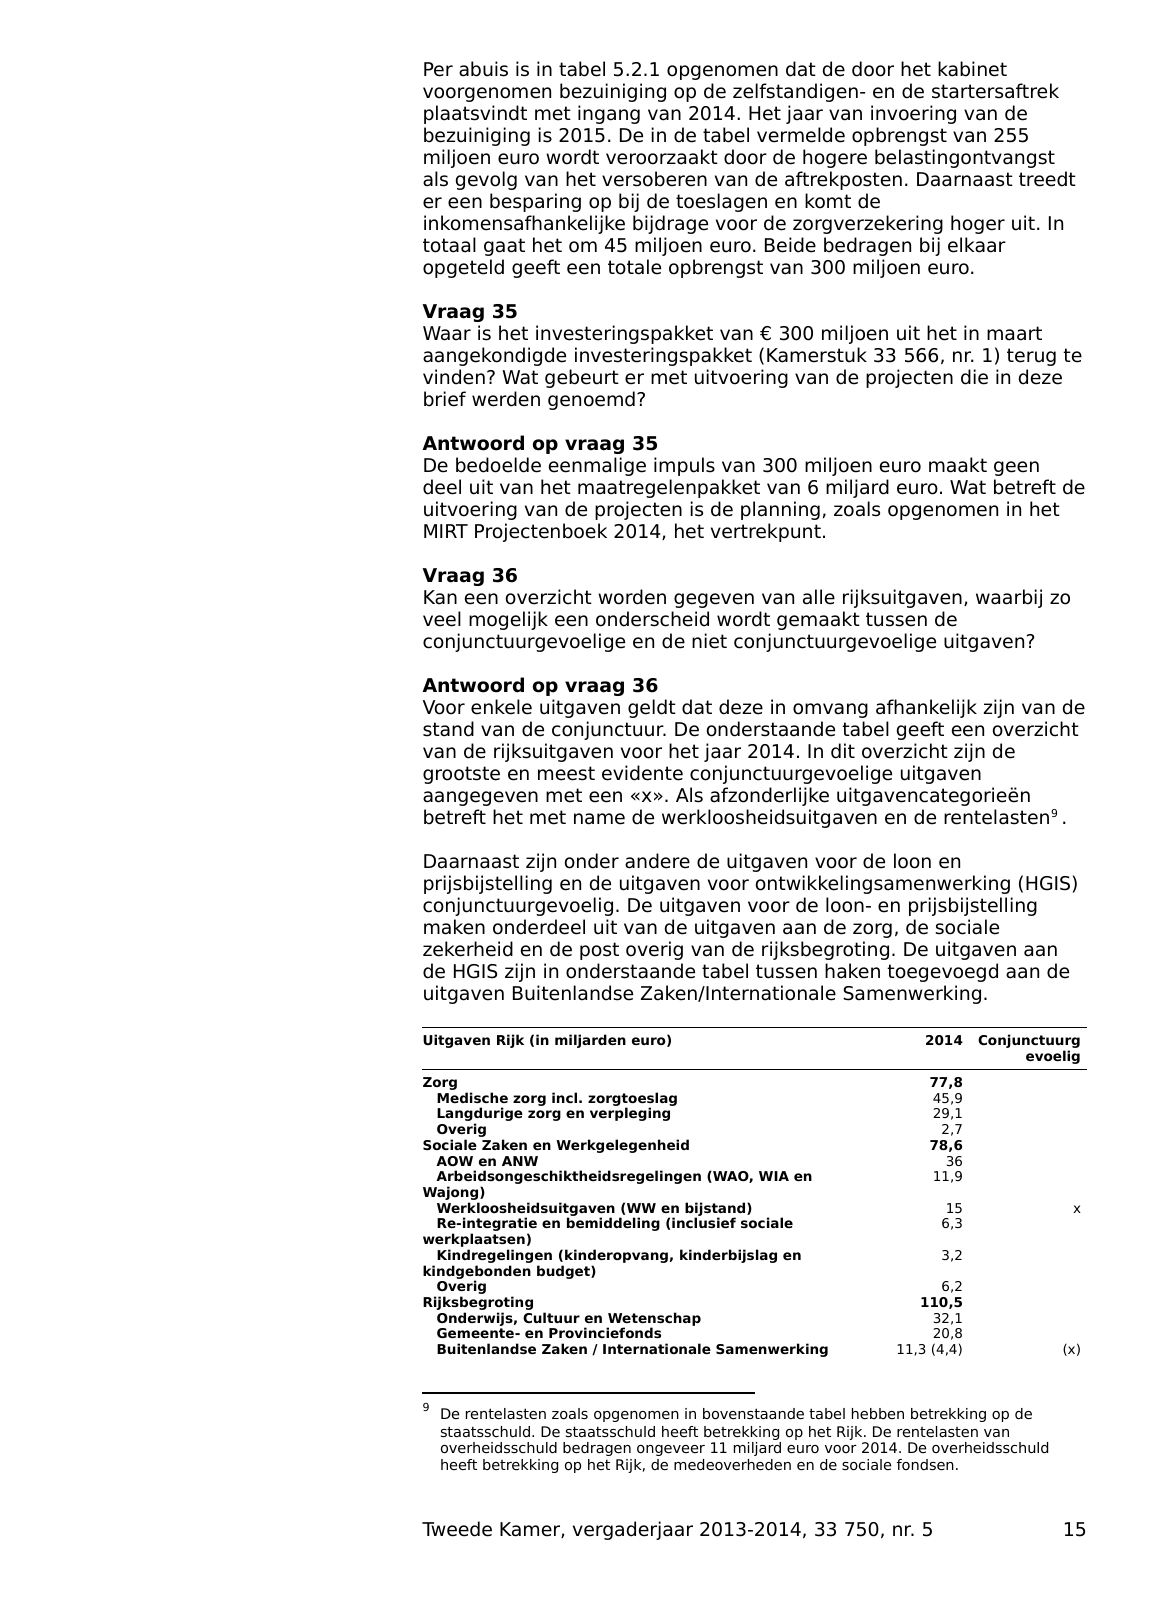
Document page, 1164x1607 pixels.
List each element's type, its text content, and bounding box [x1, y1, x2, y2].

table_cell Medische zorg incl. zorgtoeslag [422, 1090, 850, 1106]
table_cell x [969, 1201, 1087, 1216]
table_cell [969, 1169, 1087, 1201]
table_cell [969, 1122, 1087, 1138]
text Per abuis is in tabel 5.2.1 opgenomen dat de door het kabinet voorgenomen bezuiniging op de zelfstandigen- en de startersaftrek plaatsvindt met ingang van 2014. Het jaar van invoering van de bezuiniging is 2015. De in de tabel vermelde opbrengst van 255 miljoen euro wordt veroorzaakt door de hogere belastingontvangst als gevolg van het versoberen van de aftrekposten. Daarnaast treedt er een besparing op bij de toeslagen en komt de inkomensafhankelijke bijdrage voor de zorgverzekering hoger uit. In totaal gaat het om 45 miljoen euro. Beide bedragen bij elkaar opgeteld geeft een totale opbrengst van 300 miljoen euro. [422, 59, 1087, 279]
table_cell (x) [969, 1342, 1087, 1358]
table_cell AOW en ANW [422, 1153, 850, 1169]
text Voor enkele uitgaven geldt dat deze in omvang afhankelijk zijn van de stand van de conjunctuur. De onderstaande tabel geeft een overzicht van de rijksuitgaven voor het jaar 2014. In dit overzicht zijn de grootste en meest evidente conjunctuurgevoelige uitgaven aangegeven met een «x». Als afzonderlijke uitgavencategorieën betreft het met name de werkloosheidsuitgaven en de rentelasten. [422, 697, 1087, 829]
table_cell [969, 1106, 1087, 1122]
table_cell [969, 1153, 1087, 1169]
table_cell Kindregelingen (kinderopvang, kinderbijslag en kindgebonden budget) [422, 1248, 850, 1279]
table_cell Overig [422, 1279, 850, 1295]
table_cell Arbeidsongeschiktheidsregelingen (WAO, WIA en Wajong) [422, 1169, 850, 1201]
table_cell 78,6 [850, 1138, 968, 1153]
table_cell [969, 1216, 1087, 1248]
table_cell [969, 1070, 1087, 1090]
table_cell 20,8 [850, 1326, 968, 1342]
table_cell 32,1 [850, 1311, 968, 1326]
table_cell 11,9 [850, 1169, 968, 1201]
table_cell [969, 1279, 1087, 1295]
table_cell Zorg [422, 1070, 850, 1090]
text De bedoelde eenmalige impuls van 300 miljoen euro maakt geen deel uit van het maatregelenpakket van 6 miljard euro. Wat betreft de uitvoering van de projecten is de planning, zoals opgenomen in het MIRT Projectenboek 2014, het vertrekpunt. [422, 455, 1087, 543]
table_cell Re-integratie en bemiddeling (inclusief sociale werkplaatsen) [422, 1216, 850, 1248]
table_cell Buitenlandse Zaken / Internationale Samenwerking [422, 1342, 850, 1358]
table_cell Rijksbegroting [422, 1295, 850, 1311]
table_header 2014 [850, 1028, 968, 1069]
table_cell Overig [422, 1122, 850, 1138]
text Daarnaast zijn onder andere de uitgaven voor de loon en prijsbijstelling en de uitgaven voor ontwikkelingsamenwerking (HGIS) conjunctuurgevoelig. De uitgaven voor de loon- en prijsbijstelling maken onderdeel uit van de uitgaven aan de zorg, de sociale zekerheid en de post overig van de rijksbegroting. De uitgaven aan de HGIS zijn in onderstaande tabel tussen haken toegevoegd aan de uitgaven Buitenlandse Zaken/Internationale Samenwerking. [422, 851, 1087, 1005]
table_cell Langdurige zorg en verpleging [422, 1106, 850, 1122]
table_cell 110,5 [850, 1295, 968, 1311]
table_cell 6,3 [850, 1216, 968, 1248]
table_cell Sociale Zaken en Werkgelegenheid [422, 1138, 850, 1153]
table_cell [969, 1248, 1087, 1279]
table_cell 77,8 [850, 1070, 968, 1090]
text Vraag 35 [422, 301, 1087, 323]
table_cell 6,2 [850, 1279, 968, 1295]
table_cell 36 [850, 1153, 968, 1169]
text Vraag 36 [422, 565, 1087, 587]
table_cell [969, 1326, 1087, 1342]
text Antwoord op vraag 36 [422, 675, 1087, 697]
table_cell 2,7 [850, 1122, 968, 1138]
table_cell 29,1 [850, 1106, 968, 1122]
table_cell 3,2 [850, 1248, 968, 1279]
table_cell Werkloosheidsuitgaven (WW en bijstand) [422, 1201, 850, 1216]
table_cell Onderwijs, Cultuur en Wetenschap [422, 1311, 850, 1326]
table_header Conjunctuurgevoelig [969, 1028, 1087, 1069]
table_cell 11,3 (4,4) [850, 1342, 968, 1358]
table_cell 45,9 [850, 1090, 968, 1106]
text Kan een overzicht worden gegeven van alle rijksuitgaven, waarbij zo veel mogelijk een onderscheid wordt gemaakt tussen de conjunctuurgevoelige en de niet conjunctuurgevoelige uitgaven? [422, 587, 1087, 653]
text Waar is het investeringspakket van € 300 miljoen uit het in maart aangekondigde investeringspakket (Kamerstuk 33 566, nr. 1) terug te vinden? Wat gebeurt er met uitvoering van de projecten die in deze brief werden genoemd? [422, 323, 1087, 411]
table_cell Gemeente- en Provinciefonds [422, 1326, 850, 1342]
text Antwoord op vraag 35 [422, 433, 1087, 455]
table_header Uitgaven Rijk (in miljarden euro) [422, 1028, 850, 1069]
table_cell [969, 1090, 1087, 1106]
text De rentelasten zoals opgenomen in bovenstaande tabel hebben betrekking op de staatsschuld. De staatsschuld heeft betrekking op het Rijk. De rentelasten van overheidsschuld bedragen ongeveer 11 miljard euro voor 2014. De overheidsschuld heeft betrekking op het Rijk, de medeoverheden en de sociale fondsen. [422, 1402, 1087, 1474]
table_cell [969, 1295, 1087, 1311]
table_cell [969, 1311, 1087, 1326]
table_cell [969, 1138, 1087, 1153]
table_cell 15 [850, 1201, 968, 1216]
